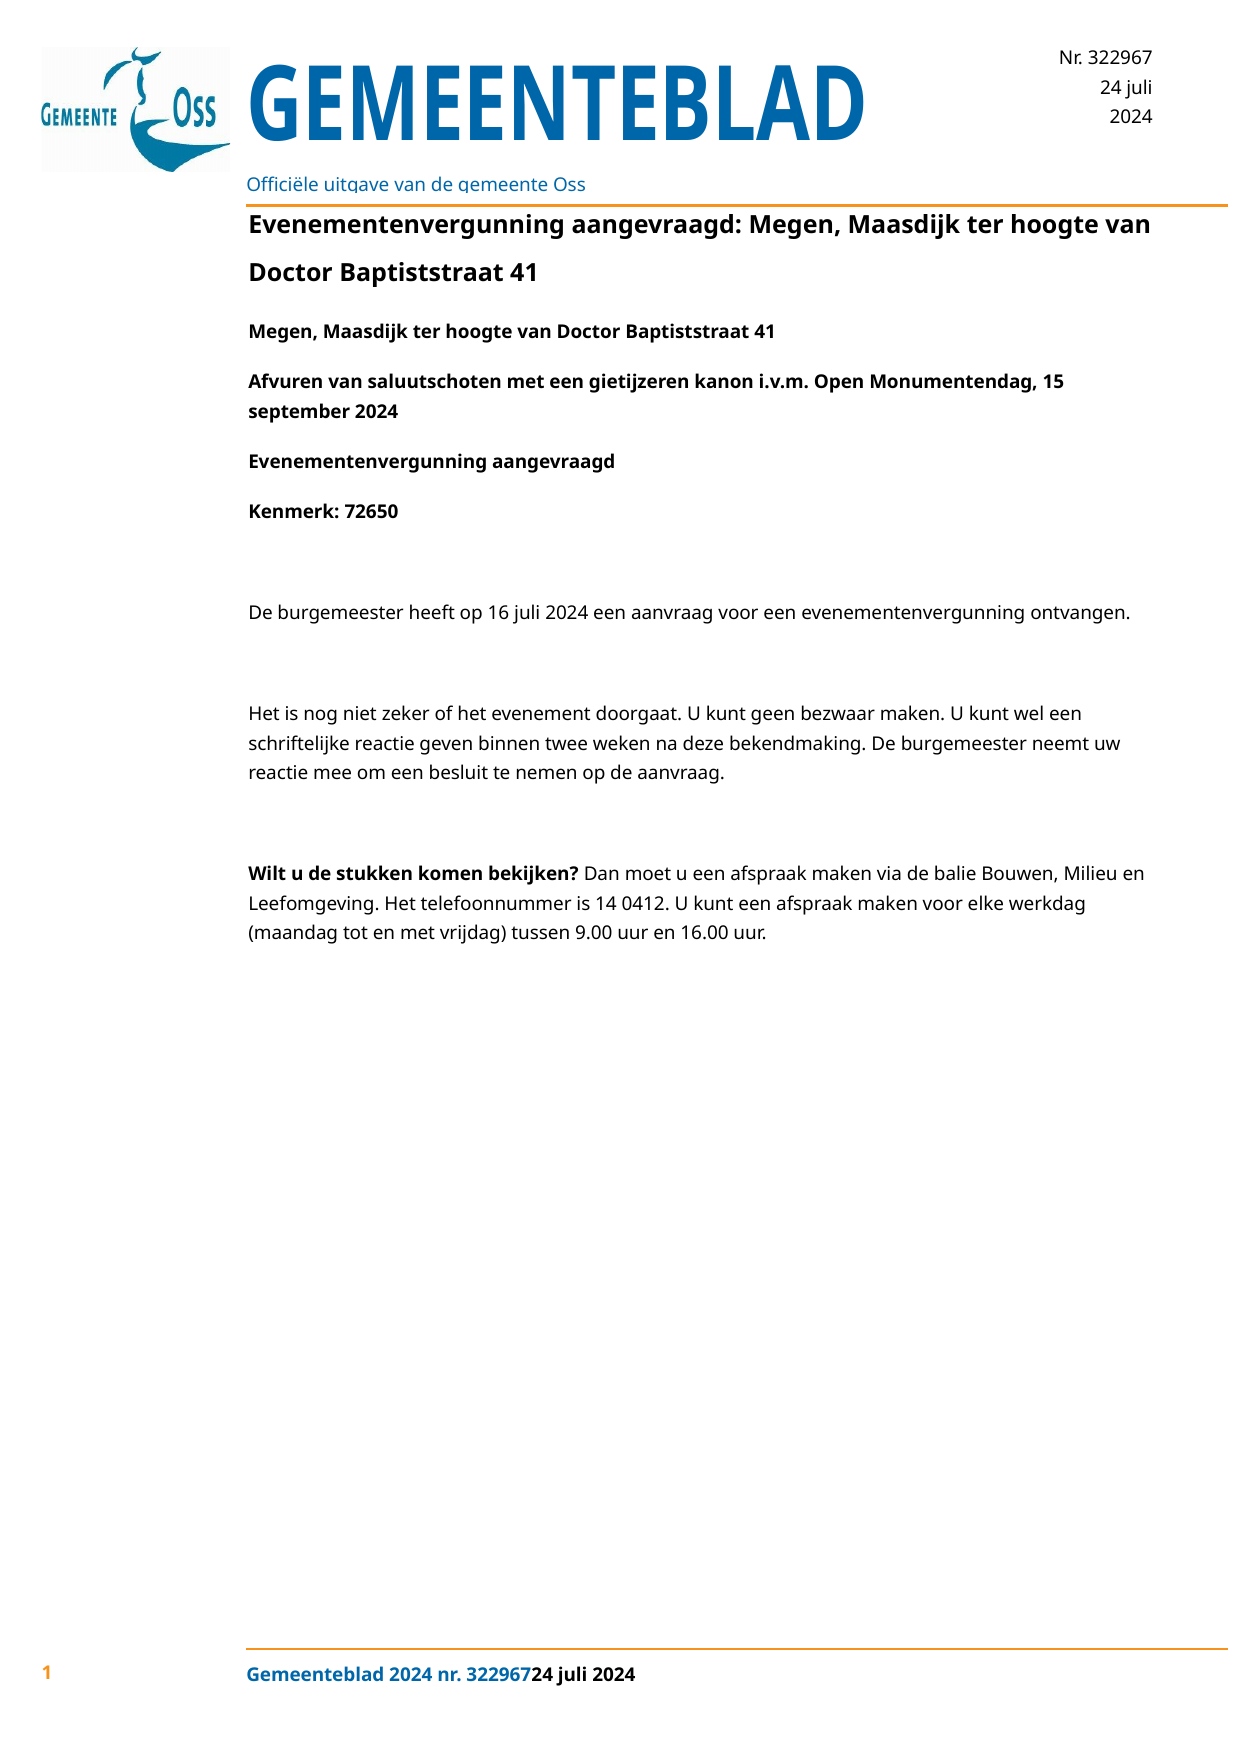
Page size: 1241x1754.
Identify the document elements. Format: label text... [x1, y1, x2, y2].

text Kenmerk: 72650 [248, 499, 1152, 524]
picture [41, 47, 231, 172]
text De burgemeester heeft op 16 juli 2024 een aanvraag voor een evenementenvergunning ontvangen. [248, 599, 1152, 625]
text Evenementenvergunning aangevraagd: Megen, Maasdijk ter hoogte van Doctor Baptiststraat 41 [248, 207, 1152, 288]
text Megen, Maasdijk ter hoogte van Doctor Baptiststraat 41 [248, 318, 1152, 344]
text Het is nog niet zeker of het evenement doorgaat. U kunt geen bezwaar maken. U kunt wel een schriftelijke reactie geven binnen twee weken na deze bekendmaking. De burgemeester neemt uw reactie mee om een besluit te nemen op de aanvraag. [248, 700, 1152, 785]
text Evenementenvergunning aangevraagd [248, 448, 1152, 474]
text Afvuren van saluutschoten met een gietijzeren kanon i.v.m. Open Monumentendag, 15 september 2024 [248, 368, 1152, 424]
text Wilt u de stukken komen bekijken? Dan moet u een afspraak maken via de balie Bouwen, Milieu en Leefomgeving. Het telefoonnummer is 14 0412. U kunt een afspraak maken voor elke werkdag (maandag tot en met vrijdag) tussen 9.00 uur en 16.00 uur. [248, 860, 1152, 945]
